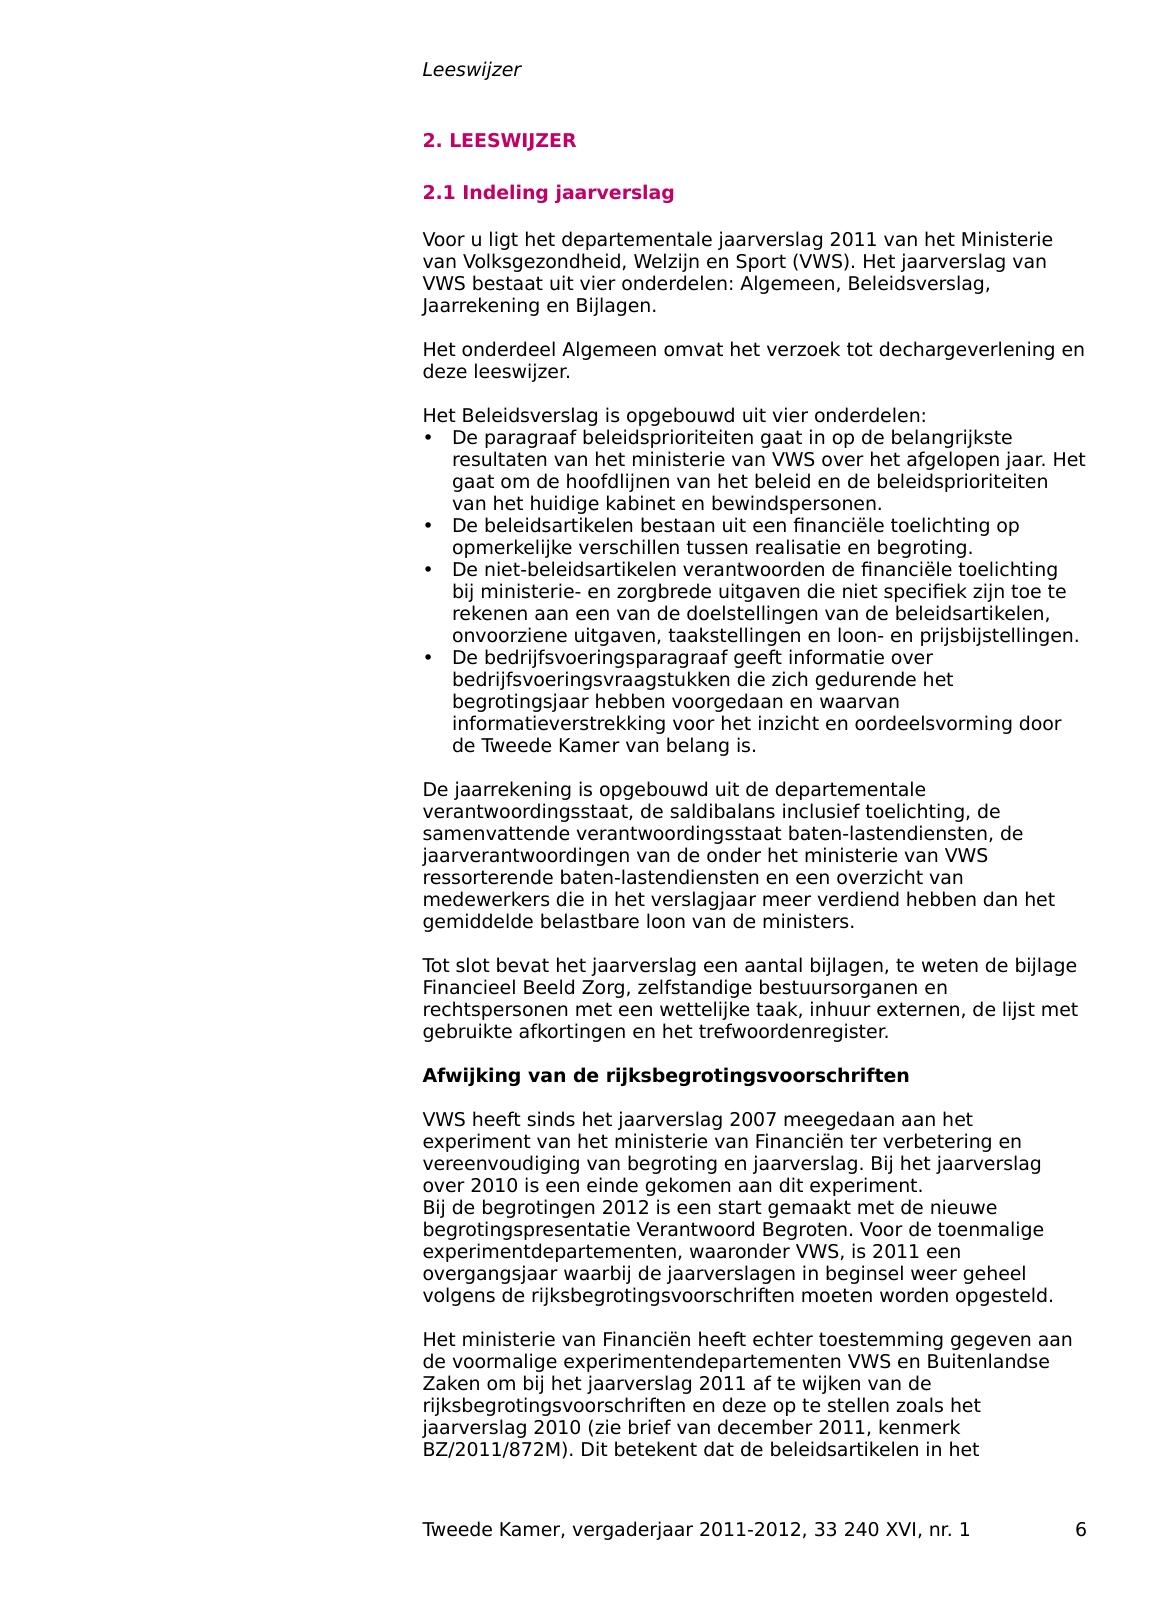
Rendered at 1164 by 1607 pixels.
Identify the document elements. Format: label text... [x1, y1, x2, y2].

text • De beleidsartikelen bestaan uit een financiële toelichting op opmerkelijke verschillen tussen realisatie en begroting. [422, 515, 1087, 559]
text Het Beleidsverslag is opgebouwd uit vier onderdelen: [422, 405, 1087, 427]
text • De bedrijfsvoeringsparagraaf geeft informatie over bedrijfsvoeringsvraagstukken die zich gedurende het begrotingsjaar hebben voorgedaan en waarvan informatieverstrekking voor het inzicht en oordeelsvorming door de Tweede Kamer van belang is. [422, 647, 1087, 757]
text Het ministerie van Financiën heeft echter toestemming gegeven aan de voormalige experimentendepartementen VWS en Buitenlandse Zaken om bij het jaarverslag 2011 af te wijken van de rijksbegrotingsvoorschriften en deze op te stellen zoals het jaarverslag 2010 (zie brief van december 2011, kenmerk BZ/2011/872M). Dit betekent dat de beleidsartikelen in het [422, 1329, 1087, 1461]
text • De niet-beleidsartikelen verantwoorden de financiële toelichting bij ministerie- en zorgbrede uitgaven die niet specifiek zijn toe te rekenen aan een van de doelstellingen van de beleidsartikelen, onvoorziene uitgaven, taakstellingen en loon- en prijsbijstellingen. [422, 559, 1087, 647]
text Tot slot bevat het jaarverslag een aantal bijlagen, te weten de bijlage Financieel Beeld Zorg, zelfstandige bestuursorganen en rechtspersonen met een wettelijke taak, inhuur externen, de lijst met gebruikte afkortingen en het trefwoordenregister. [422, 955, 1087, 1043]
text VWS heeft sinds het jaarverslag 2007 meegedaan aan het experiment van het ministerie van Financiën ter verbetering en vereenvoudiging van begroting en jaarverslag. Bij het jaarverslag over 2010 is een einde gekomen aan dit experiment. [422, 1109, 1087, 1197]
subtitle Afwijking van de rijksbegrotingsvoorschriften [422, 1065, 1087, 1087]
text Voor u ligt het departementale jaarverslag 2011 van het Ministerie van Volksgezondheid, Welzijn en Sport (VWS). Het jaarverslag van VWS bestaat uit vier onderdelen: Algemeen, Beleidsverslag, Jaarrekening en Bijlagen. [422, 229, 1087, 317]
subtitle 2.1 Indeling jaarverslag [422, 182, 1087, 204]
text De jaarrekening is opgebouwd uit de departementale verantwoordingsstaat, de saldibalans inclusief toelichting, de samenvattende verantwoordingsstaat baten-lastendiensten, de jaarverantwoordingen van de onder het ministerie van VWS ressorterende baten-lastendiensten en een overzicht van medewerkers die in het verslagjaar meer verdiend hebben dan het gemiddelde belastbare loon van de ministers. [422, 779, 1087, 933]
text Het onderdeel Algemeen omvat het verzoek tot dechargeverlening en deze leeswijzer. [422, 339, 1087, 383]
subtitle 2. LEESWIJZER [422, 130, 1087, 152]
text • De paragraaf beleidsprioriteiten gaat in op de belangrijkste resultaten van het ministerie van VWS over het afgelopen jaar. Het gaat om de hoofdlijnen van het beleid en de beleidsprioriteiten van het huidige kabinet en bewindspersonen. [422, 427, 1087, 515]
text Bij de begrotingen 2012 is een start gemaakt met de nieuwe begrotingspresentatie Verantwoord Begroten. Voor de toenmalige experimentdepartementen, waaronder VWS, is 2011 een overgangsjaar waarbij de jaarverslagen in beginsel weer geheel volgens de rijksbegrotingsvoorschriften moeten worden opgesteld. [422, 1197, 1087, 1307]
